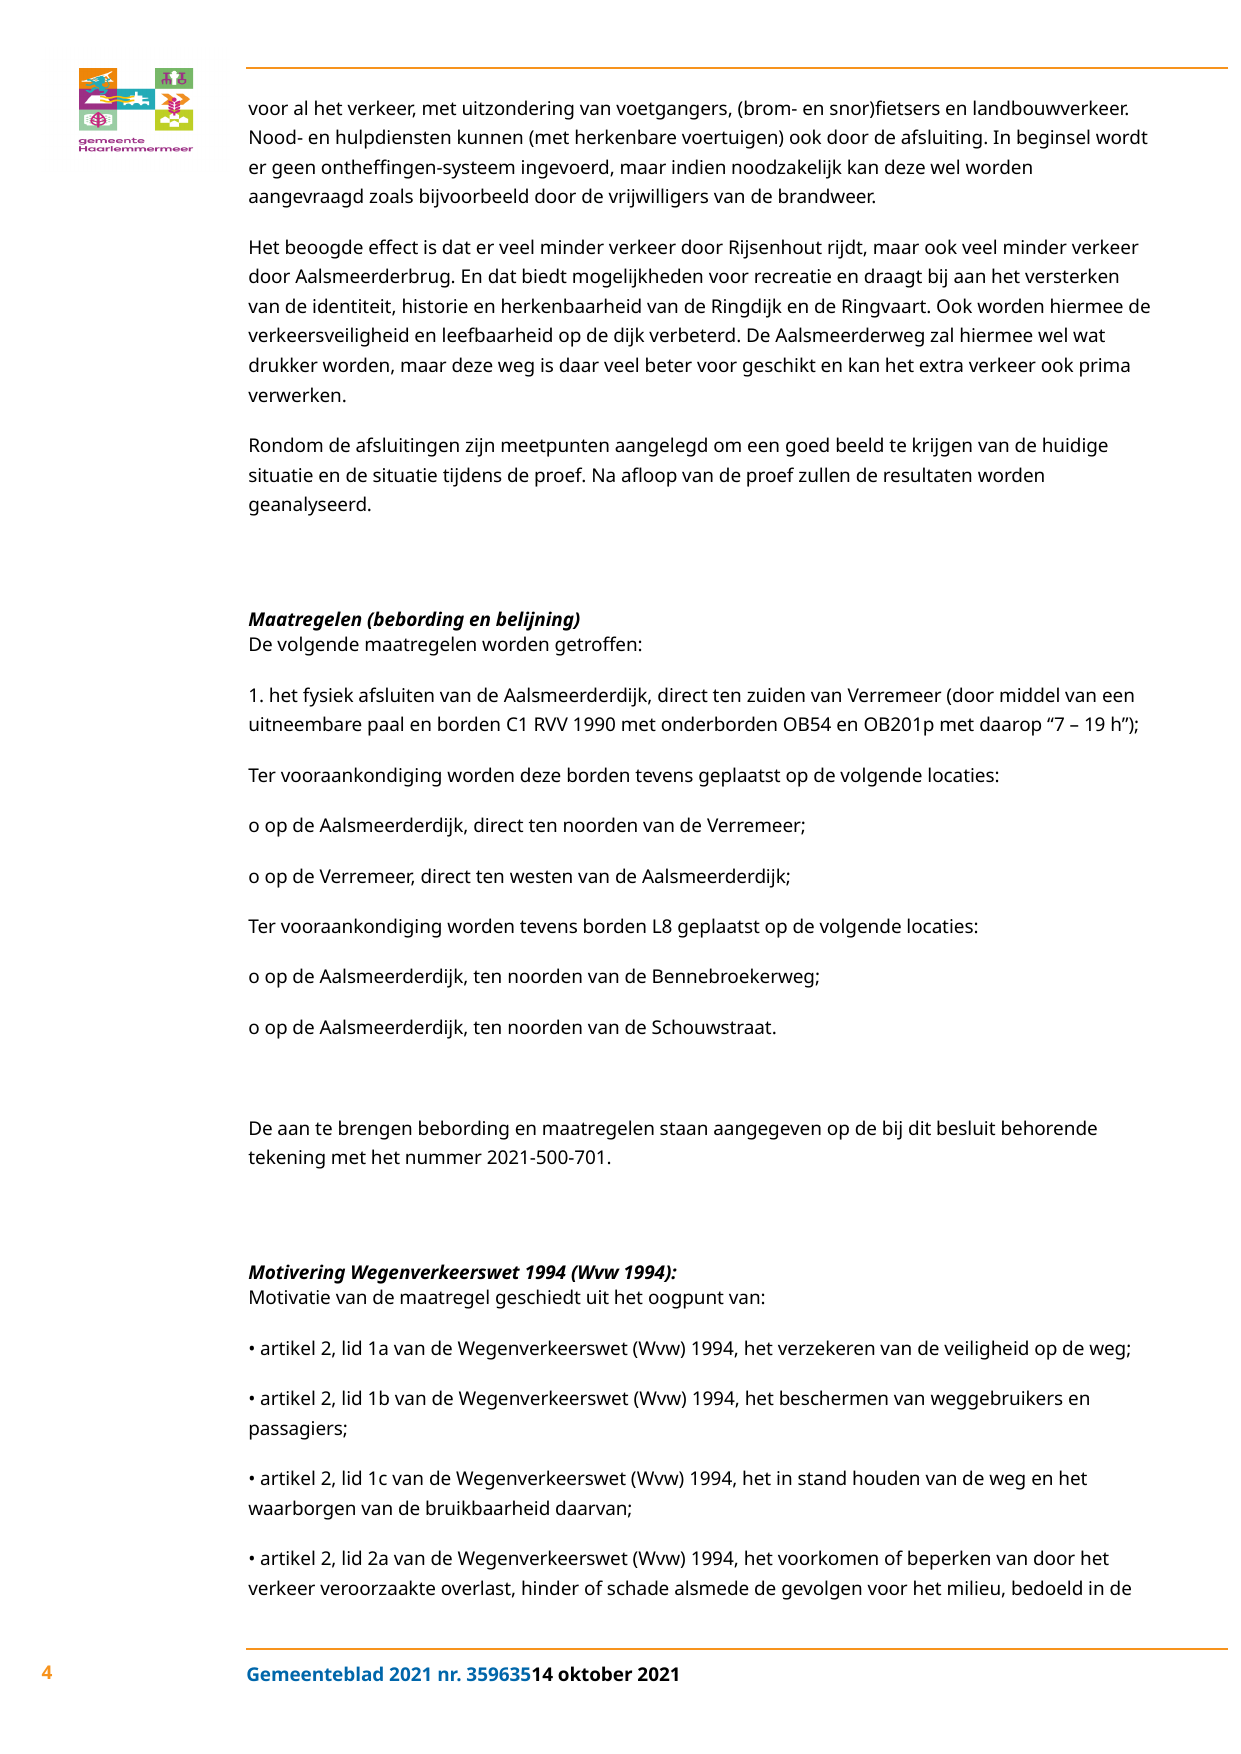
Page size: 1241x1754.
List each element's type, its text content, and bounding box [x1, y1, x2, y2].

text • artikel 2, lid 2a van de Wegenverkeerswet (Wvw) 1994, het voorkomen of beperken van door het verkeer veroorzaakte overlast, hinder of schade alsmede de gevolgen voor het milieu, bedoeld in de [248, 1545, 1152, 1601]
text Motivering Wegenverkeerswet 1994 (Wvw 1994): [248, 1259, 1152, 1284]
text Ter vooraankondiging worden deze borden tevens geplaatst op de volgende locaties: [248, 762, 1152, 788]
text • artikel 2, lid 1b van de Wegenverkeerswet (Wvw) 1994, het beschermen van weggebruikers en passagiers; [248, 1385, 1152, 1441]
text o op de Verremeer, direct ten westen van de Aalsmeerderdijk; [248, 863, 1152, 888]
text Maatregelen (bebording en belijning) [248, 606, 1152, 632]
text Motivatie van de maatregel geschiedt uit het oogpunt van: [248, 1284, 1152, 1310]
text o op de Aalsmeerderdijk, ten noorden van de Schouwstraat. [248, 1014, 1152, 1040]
text • artikel 2, lid 1a van de Wegenverkeerswet (Wvw) 1994, het verzekeren van de veiligheid op de weg; [248, 1335, 1152, 1361]
text o op de Aalsmeerderdijk, ten noorden van de Bennebroekerweg; [248, 964, 1152, 989]
text De aan te brengen bebording en maatregelen staan aangegeven op de bij dit besluit behorende tekening met het nummer 2021-500-701. [248, 1115, 1152, 1170]
text voor al het verkeer, met uitzondering van voetgangers, (brom- en snor)fietsers en landbouwverkeer. Nood- en hulpdiensten kunnen (met herkenbare voertuigen) ook door de afsluiting. In beginsel wordt er geen ontheffingen-systeem ingevoerd, maar indien noodzakelijk kan deze wel worden aangevraagd zoals bijvoorbeeld door de vrijwilligers van de brandweer. [248, 95, 1152, 209]
text o op de Aalsmeerderdijk, direct ten noorden van de Verremeer; [248, 812, 1152, 838]
text Rondom de afsluitingen zijn meetpunten aangelegd om een goed beeld te krijgen van de huidige situatie en de situatie tijdens de proef. Na afloop van de proef zullen de resultaten worden geanalyseerd. [248, 432, 1152, 517]
text • artikel 2, lid 1c van de Wegenverkeerswet (Wvw) 1994, het in stand houden van de weg en het waarborgen van de bruikbaarheid daarvan; [248, 1465, 1152, 1521]
text Het beoogde effect is dat er veel minder verkeer door Rijsenhout rijdt, maar ook veel minder verkeer door Aalsmeerderbrug. En dat biedt mogelijkheden voor recreatie en draagt bij aan het versterken van de identiteit, historie en herkenbaarheid van de Ringdijk en de Ringvaart. Ook worden hiermee de verkeersveiligheid en leefbaarheid op de dijk verbeterd. De Aalsmeerderweg zal hiermee wel wat drukker worden, maar deze weg is daar veel beter voor geschikt en kan het extra verkeer ook prima verwerken. [248, 234, 1152, 408]
text De volgende maatregelen worden getroffen: [248, 632, 1152, 657]
picture [41, 47, 231, 172]
text Ter vooraankondiging worden tevens borden L8 geplaatst op de volgende locaties: [248, 913, 1152, 939]
text 1. het fysiek afsluiten van de Aalsmeerderdijk, direct ten zuiden van Verremeer (door middel van een uitneembare paal en borden C1 RVV 1990 met onderborden OB54 en OB201p met daarop “7 – 19 h”); [248, 682, 1152, 737]
